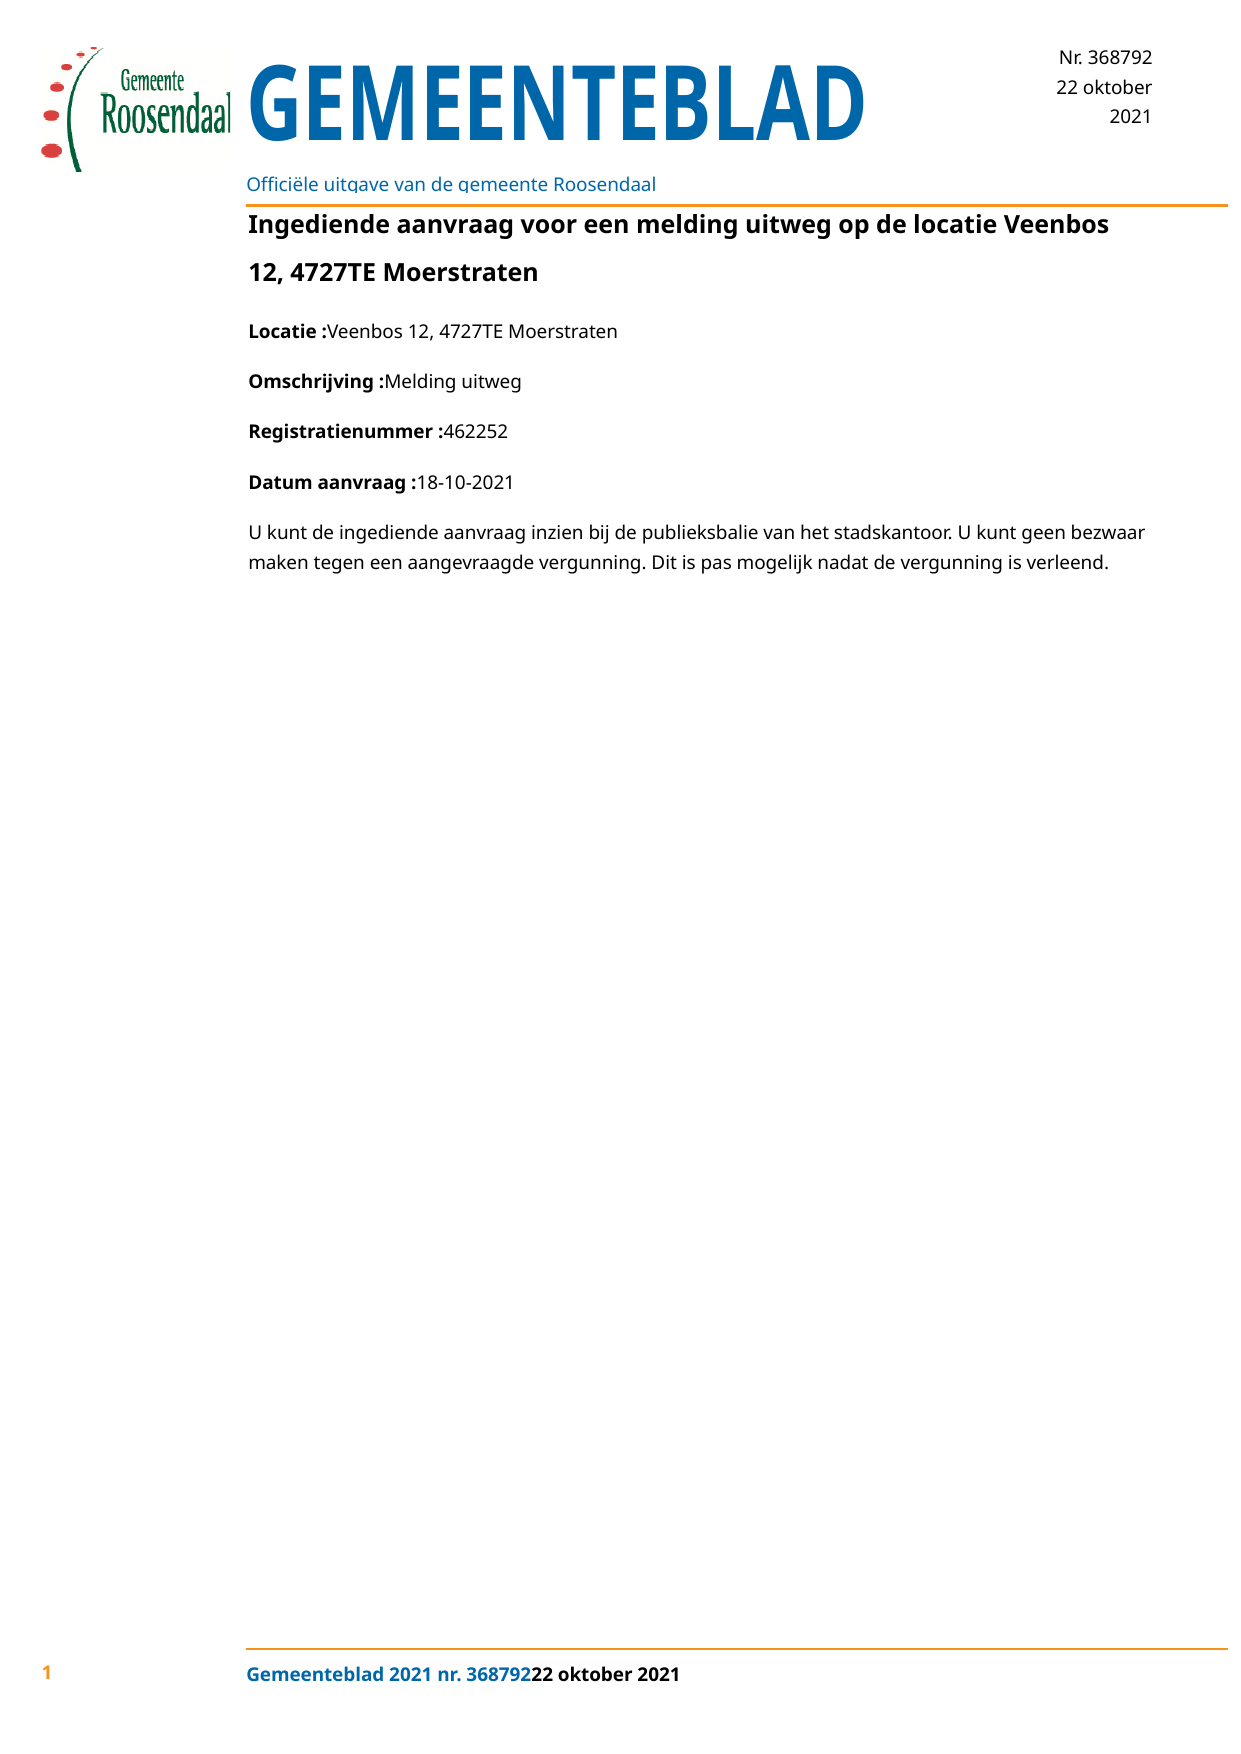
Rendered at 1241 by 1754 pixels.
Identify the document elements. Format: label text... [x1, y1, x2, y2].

text Omschrijving :Melding uitweg [248, 368, 1152, 394]
picture [41, 47, 231, 172]
text Registratienummer :462252 [248, 419, 1152, 444]
text Ingediende aanvraag voor een melding uitweg op de locatie Veenbos 12, 4727TE Moerstraten [248, 207, 1152, 288]
text Locatie :Veenbos 12, 4727TE Moerstraten [248, 318, 1152, 344]
text Datum aanvraag :18-10-2021 [248, 469, 1152, 495]
text U kunt de ingediende aanvraag inzien bij de publieksbalie van het stadskantoor. U kunt geen bezwaar maken tegen een aangevraagde vergunning. Dit is pas mogelijk nadat de vergunning is verleend. [248, 519, 1152, 575]
